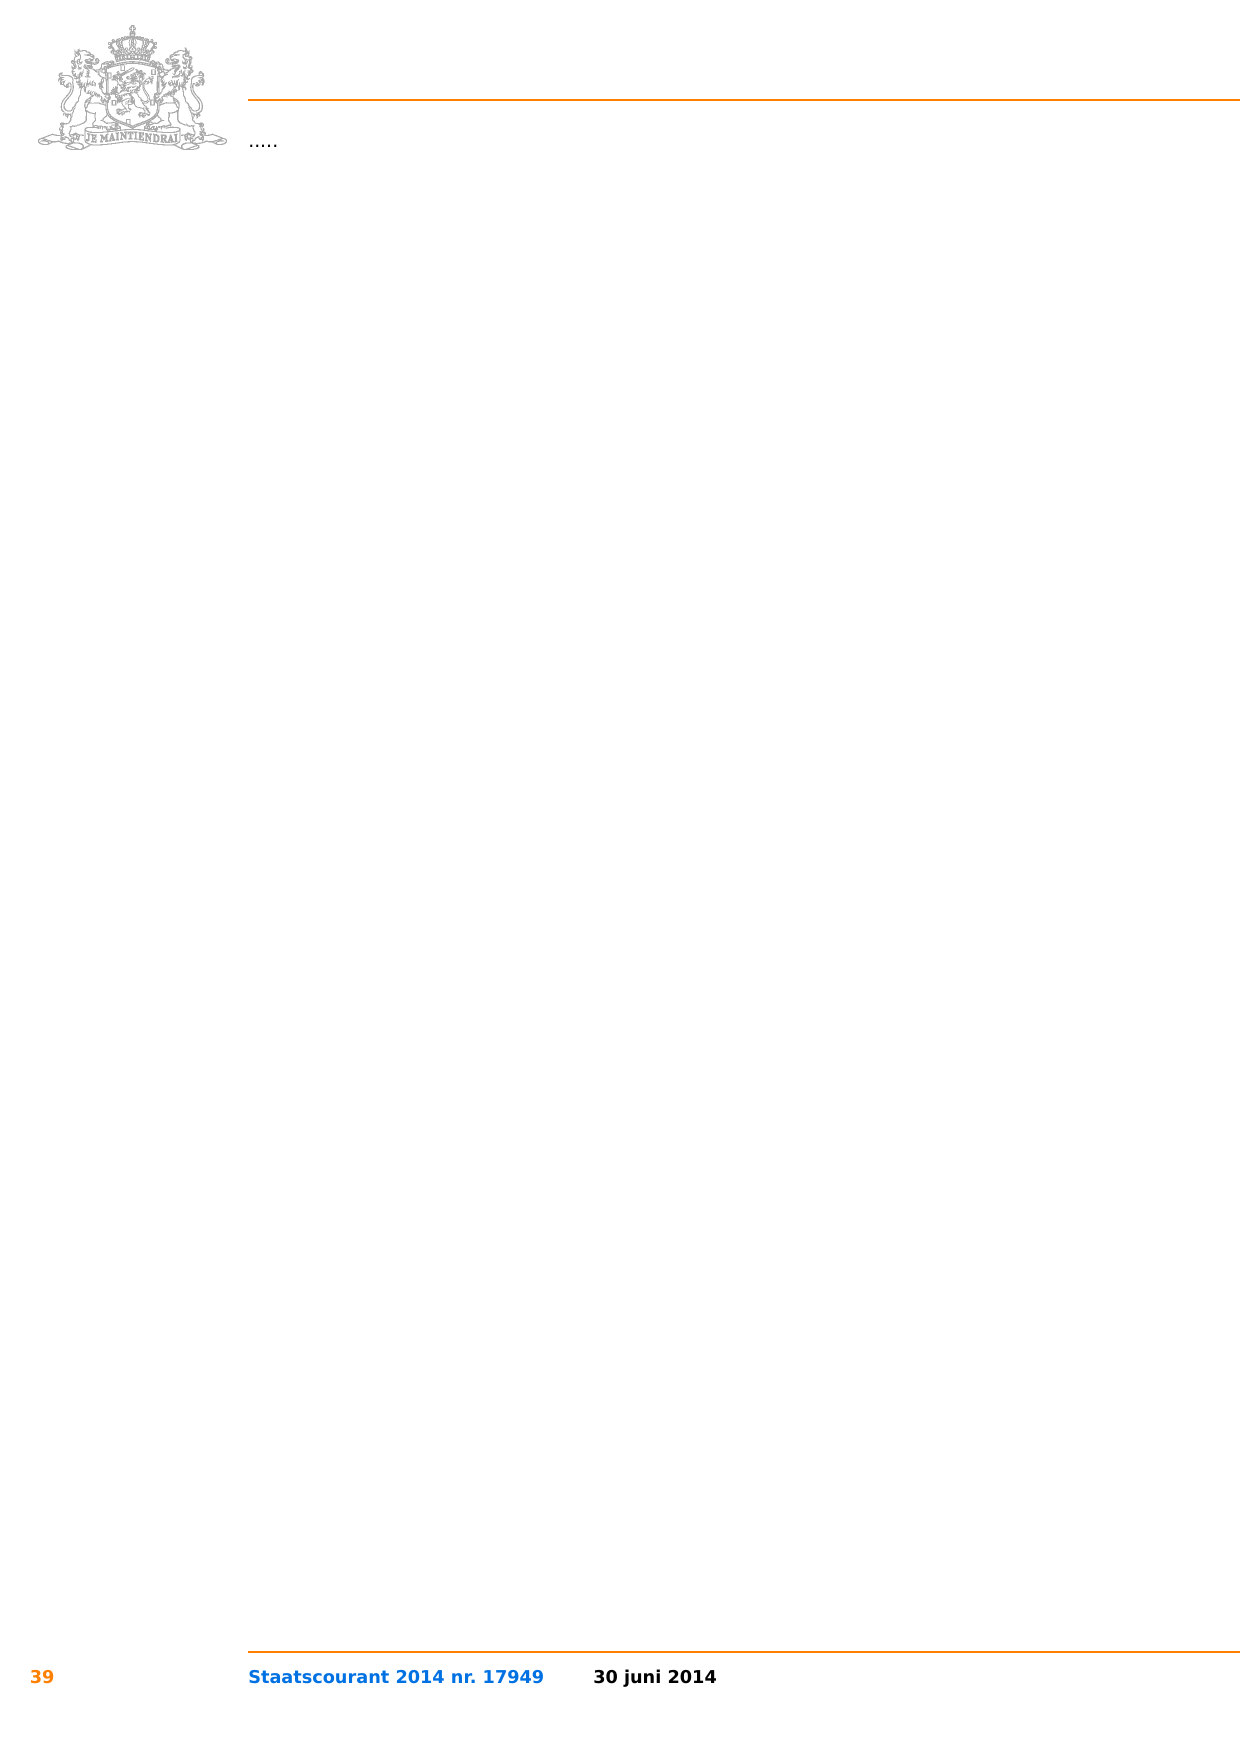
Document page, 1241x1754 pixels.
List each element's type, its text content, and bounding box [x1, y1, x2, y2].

picture [38, 25, 227, 150]
text ..... [248, 130, 1163, 152]
